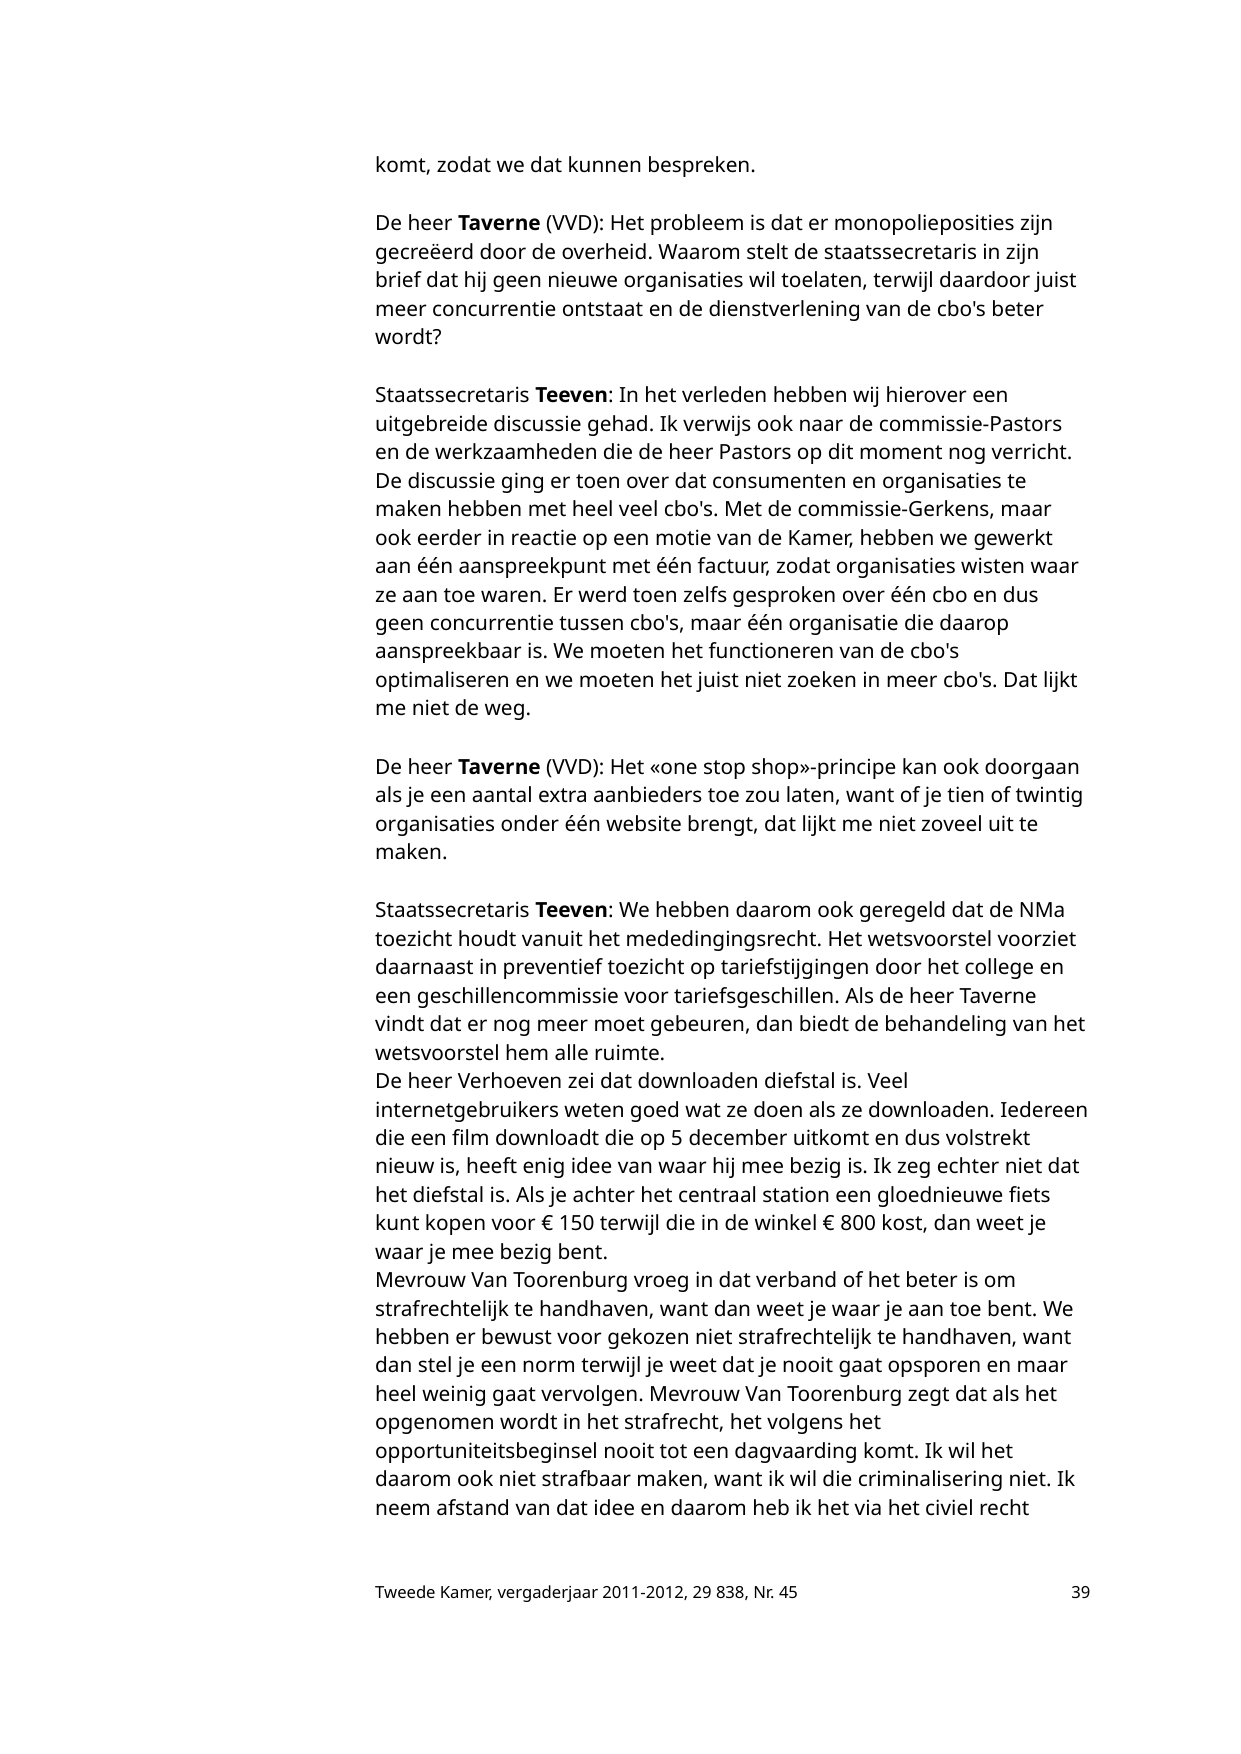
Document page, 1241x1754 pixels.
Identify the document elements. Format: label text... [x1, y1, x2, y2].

text De heer Taverne (VVD): Het «one stop shop»-principe kan ook doorgaan als je een aantal extra aanbieders toe zou laten, want of je tien of twintig organisaties onder één website brengt, dat lijkt me niet zoveel uit te maken. [375, 752, 1090, 866]
text Staatssecretaris Teeven: In het verleden hebben wij hierover een uitgebreide discussie gehad. Ik verwijs ook naar de commissie-Pastors en de werkzaamheden die de heer Pastors op dit moment nog verricht. De discussie ging er toen over dat consumenten en organisaties te maken hebben met heel veel cbo's. Met de commissie-Gerkens, maar ook eerder in reactie op een motie van de Kamer, hebben we gewerkt aan één aanspreekpunt met één factuur, zodat organisaties wisten waar ze aan toe waren. Er werd toen zelfs gesproken over één cbo en dus geen concurrentie tussen cbo's, maar één organisatie die daarop aanspreekbaar is. We moeten het functioneren van de cbo's optimaliseren en we moeten het juist niet zoeken in meer cbo's. Dat lijkt me niet de weg. [375, 381, 1090, 722]
text Staatssecretaris Teeven: We hebben daarom ook geregeld dat de NMa toezicht houdt vanuit het mededingingsrecht. Het wetsvoorstel voorziet daarnaast in preventief toezicht op tariefstijgingen door het college en een geschillencommissie voor tariefsgeschillen. Als de heer Taverne vindt dat er nog meer moet gebeuren, dan biedt de behandeling van het wetsvoorstel hem alle ruimte. [375, 896, 1090, 1066]
text komt, zodat we dat kunnen bespreken. [375, 150, 1090, 178]
text De heer Taverne (VVD): Het probleem is dat er monopolieposities zijn gecreëerd door de overheid. Waarom stelt de staatssecretaris in zijn brief dat hij geen nieuwe organisaties wil toelaten, terwijl daardoor juist meer concurrentie ontstaat en de dienstverlening van de cbo's beter wordt? [375, 208, 1090, 351]
text Mevrouw Van Toorenburg vroeg in dat verband of het beter is om strafrechtelijk te handhaven, want dan weet je waar je aan toe bent. We hebben er bewust voor gekozen niet strafrechtelijk te handhaven, want dan stel je een norm terwijl je weet dat je nooit gaat opsporen en maar heel weinig gaat vervolgen. Mevrouw Van Toorenburg zegt dat als het opgenomen wordt in het strafrecht, het volgens het opportuniteitsbeginsel nooit tot een dagvaarding komt. Ik wil het daarom ook niet strafbaar maken, want ik wil die criminalisering niet. Ik neem afstand van dat idee en daarom heb ik het via het civiel recht [375, 1265, 1090, 1521]
text De heer Verhoeven zei dat downloaden diefstal is. Veel internetgebruikers weten goed wat ze doen als ze downloaden. Iedereen die een film downloadt die op 5 december uitkomt en dus volstrekt nieuw is, heeft enig idee van waar hij mee bezig is. Ik zeg echter niet dat het diefstal is. Als je achter het centraal station een gloednieuwe fiets kunt kopen voor € 150 terwijl die in de winkel € 800 kost, dan weet je waar je mee bezig bent. [375, 1066, 1090, 1265]
